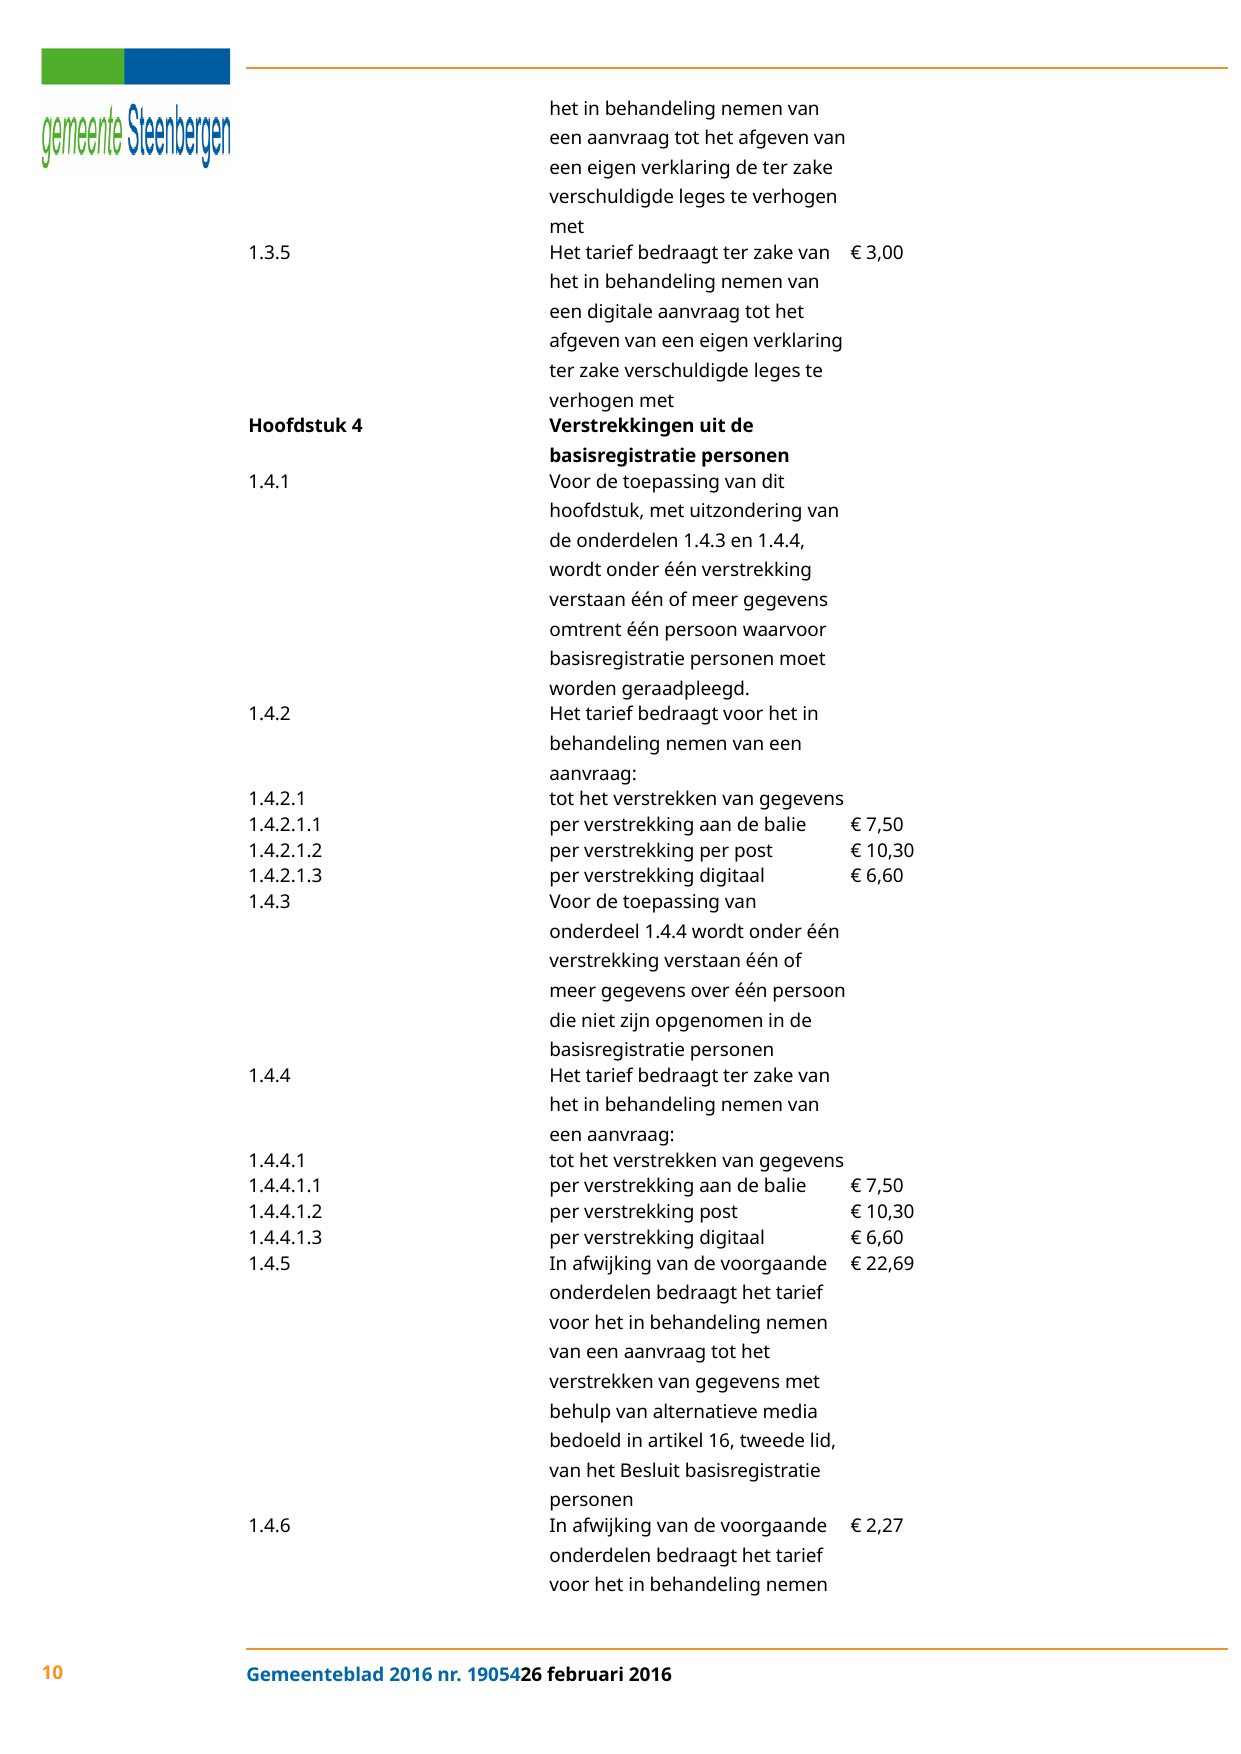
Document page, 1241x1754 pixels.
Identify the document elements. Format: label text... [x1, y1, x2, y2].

table_cell [850, 413, 1152, 468]
table_cell 1.4.2.1.3 [248, 863, 549, 888]
table_cell [850, 701, 1152, 786]
table_cell Voor de toepassing van onderdeel 1.4.4 wordt onder één verstrekking verstaan één of meer gegevens over één persoon die niet zijn opgenomen in de basisregistratie personen [549, 889, 850, 1062]
table_cell 1.4.5 [248, 1250, 549, 1512]
table_cell 1.4.3 [248, 889, 549, 1062]
table_cell per verstrekking aan de balie [549, 811, 850, 837]
table_cell per verstrekking digitaal [549, 863, 850, 888]
table_cell 1.4.2 [248, 701, 549, 786]
table_cell het in behandeling nemen van een aanvraag tot het afgeven van een eigen verklaring de ter zake verschuldigde leges te verhogen met [549, 95, 850, 239]
table_cell 1.4.4.1.1 [248, 1173, 549, 1198]
table_cell 1.4.2.1.1 [248, 811, 549, 837]
table_cell Verstrekkingen uit de basisregistratie personen [549, 413, 850, 468]
table_cell 1.4.4.1.2 [248, 1199, 549, 1224]
table_cell Voor de toepassing van dit hoofdstuk, met uitzondering van de onderdelen 1.4.3 en 1.4.4, wordt onder één verstrekking verstaan één of meer gegevens omtrent één persoon waarvoor basisregistratie personen moet worden geraadpleegd. [549, 468, 850, 701]
table_cell Hoofdstuk 4 [248, 413, 549, 468]
table_cell per verstrekking digitaal [549, 1224, 850, 1250]
table_cell [850, 1062, 1152, 1147]
table_cell [850, 786, 1152, 811]
table_cell € 7,50 [850, 811, 1152, 837]
picture [41, 47, 231, 172]
table_cell 1.4.6 [248, 1512, 549, 1597]
table_cell [850, 1147, 1152, 1173]
table_cell 1.4.2.1.2 [248, 837, 549, 863]
table_cell 1.4.4.1.3 [248, 1224, 549, 1250]
table_cell € 7,50 [850, 1173, 1152, 1198]
table_cell € 10,30 [850, 837, 1152, 863]
table_cell [248, 95, 549, 239]
table_cell per verstrekking per post [549, 837, 850, 863]
table_cell € 3,00 [850, 239, 1152, 412]
table_cell € 10,30 [850, 1199, 1152, 1224]
table_cell tot het verstrekken van gegevens [549, 786, 850, 811]
table_cell In afwijking van de voorgaande onderdelen bedraagt het tarief voor het in behandeling nemen [549, 1512, 850, 1597]
table_cell In afwijking van de voorgaande onderdelen bedraagt het tarief voor het in behandeling nemen van een aanvraag tot het verstrekken van gegevens met behulp van alternatieve media bedoeld in artikel 16, tweede lid, van het Besluit basisregistratie personen [549, 1250, 850, 1512]
table_cell Het tarief bedraagt ter zake van het in behandeling nemen van een digitale aanvraag tot het afgeven van een eigen verklaring ter zake verschuldigde leges te verhogen met [549, 239, 850, 412]
table_cell [850, 95, 1152, 239]
table_cell tot het verstrekken van gegevens [549, 1147, 850, 1173]
table_cell € 6,60 [850, 863, 1152, 888]
table_cell 1.4.2.1 [248, 786, 549, 811]
table_cell per verstrekking aan de balie [549, 1173, 850, 1198]
table_cell € 22,69 [850, 1250, 1152, 1512]
table_cell 1.4.1 [248, 468, 549, 701]
table_cell Het tarief bedraagt voor het in behandeling nemen van een aanvraag: [549, 701, 850, 786]
table_cell € 6,60 [850, 1224, 1152, 1250]
table_cell 1.3.5 [248, 239, 549, 412]
table_cell 1.4.4 [248, 1062, 549, 1147]
table_cell € 2,27 [850, 1512, 1152, 1597]
table_cell [850, 889, 1152, 1062]
table_cell per verstrekking post [549, 1199, 850, 1224]
table_cell Het tarief bedraagt ter zake van het in behandeling nemen van een aanvraag: [549, 1062, 850, 1147]
table_cell [850, 468, 1152, 701]
table_cell 1.4.4.1 [248, 1147, 549, 1173]
